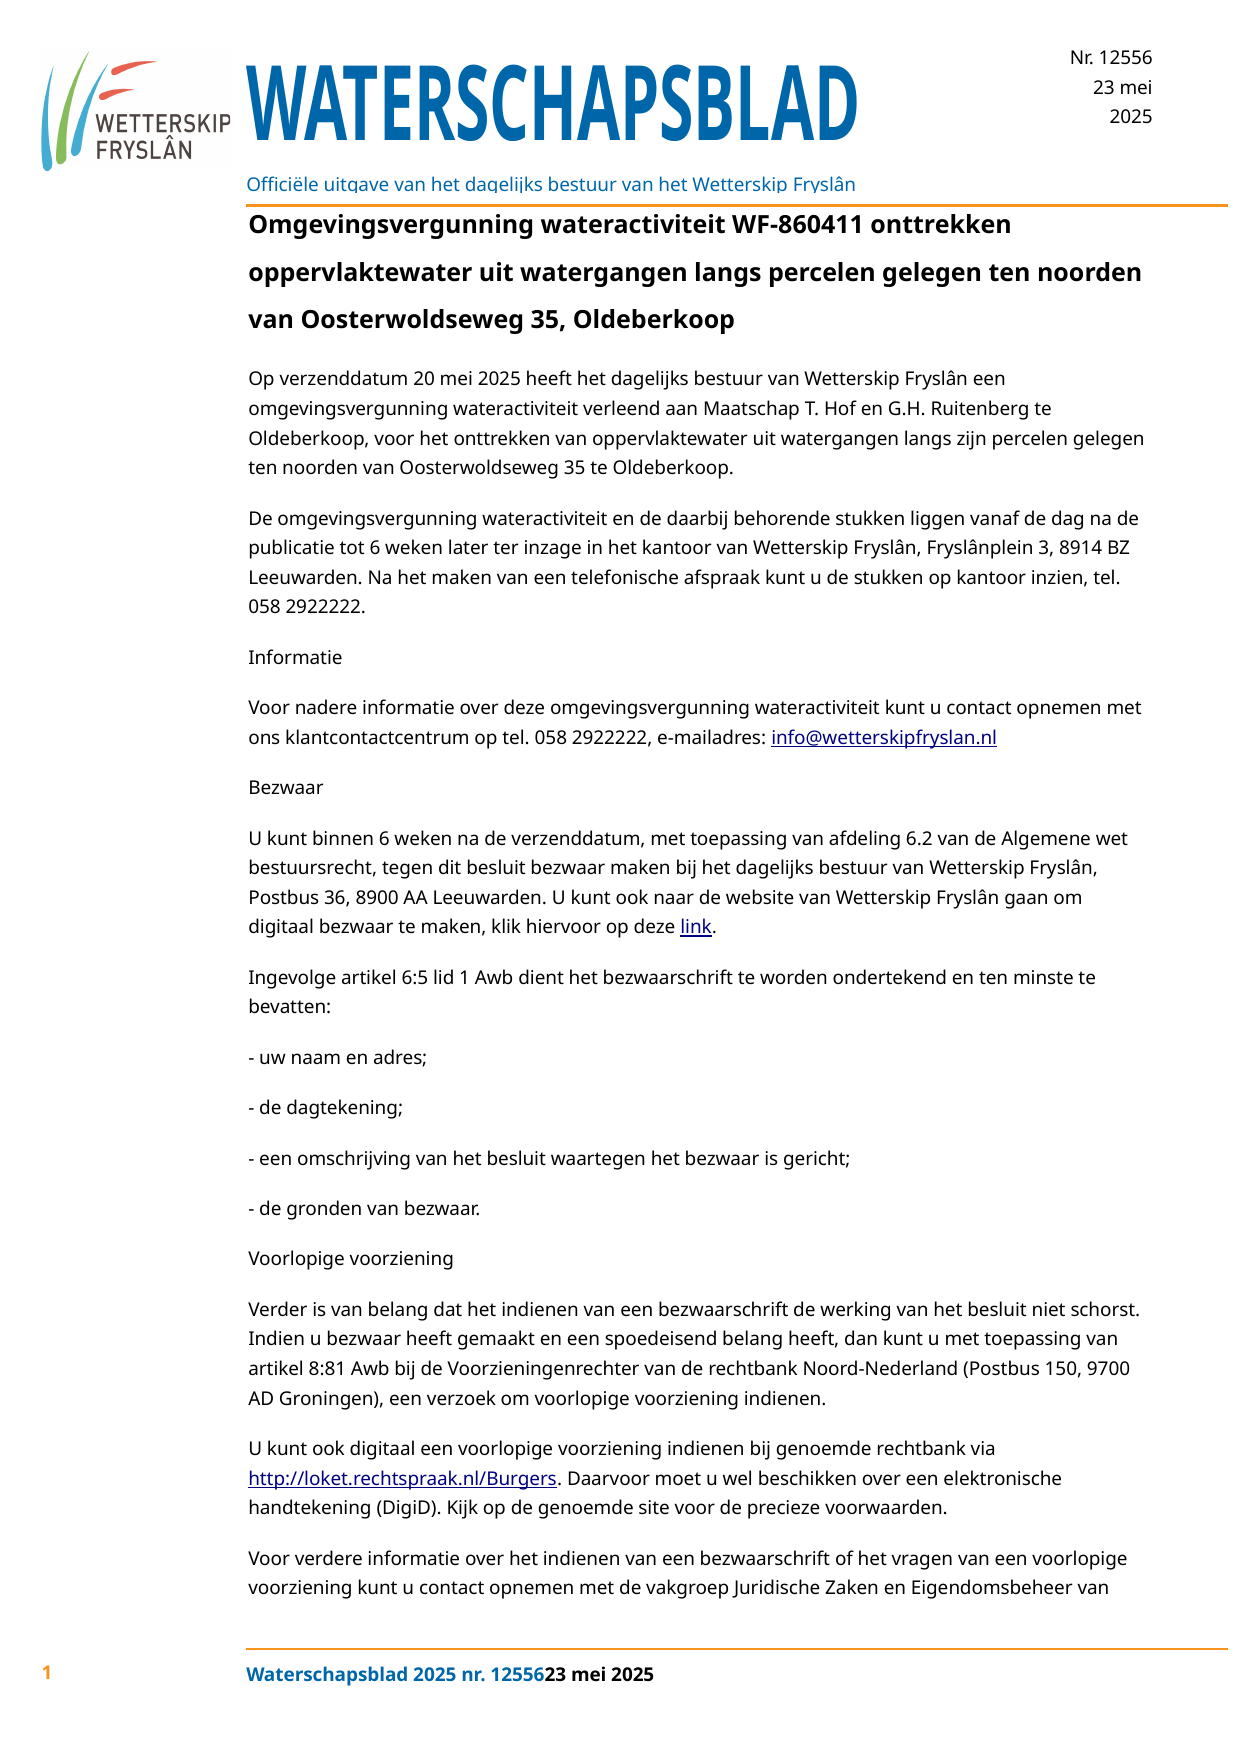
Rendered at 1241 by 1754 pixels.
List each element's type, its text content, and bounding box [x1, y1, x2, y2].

text Omgevingsvergunning wateractiviteit WF-860411 onttrekken oppervlaktewater uit watergangen langs percelen gelegen ten noorden van Oosterwoldseweg 35, Oldeberkoop [248, 207, 1152, 336]
text Voor nadere informatie over deze omgevingsvergunning wateractiviteit kunt u contact opnemen met ons klantcontactcentrum op tel. 058 2922222, e-mailadres: info@wetterskipfryslan.nl [248, 694, 1152, 749]
text - uw naam en adres; [248, 1044, 1152, 1069]
text De omgevingsvergunning wateractiviteit en de daarbij behorende stukken liggen vanaf de dag na de publicatie tot 6 weken later ter inzage in het kantoor van Wetterskip Fryslân, Fryslânplein 3, 8914 BZ Leeuwarden. Na het maken van een telefonische afspraak kunt u de stukken op kantoor inzien, tel. 058 2922222. [248, 505, 1152, 619]
text Bezwaar [248, 774, 1152, 800]
text U kunt ook digitaal een voorlopige voorziening indienen bij genoemde rechtbank via http://loket.rechtspraak.nl/Burgers. Daarvoor moet u wel beschikken over een elektronische handtekening (DigiD). Kijk op de genoemde site voor de precieze voorwaarden. [248, 1435, 1152, 1520]
text - de dagtekening; [248, 1094, 1152, 1120]
text - een omschrijving van het besluit waartegen het bezwaar is gericht; [248, 1145, 1152, 1170]
text Op verzenddatum 20 mei 2025 heeft het dagelijks bestuur van Wetterskip Fryslân een omgevingsvergunning wateractiviteit verleend aan Maatschap T. Hof en G.H. Ruitenberg te Oldeberkoop, voor het onttrekken van oppervlaktewater uit watergangen langs zijn percelen gelegen ten noorden van Oosterwoldseweg 35 te Oldeberkoop. [248, 366, 1152, 480]
text Voor verdere informatie over het indienen van een bezwaarschrift of het vragen van een voorlopige voorziening kunt u contact opnemen met de vakgroep Juridische Zaken en Eigendomsbeheer van [248, 1545, 1152, 1600]
text Voorlopige voorziening [248, 1246, 1152, 1271]
text - de gronden van bezwaar. [248, 1195, 1152, 1221]
picture [41, 47, 231, 172]
text Verder is van belang dat het indienen van een bezwaarschrift de werking van het besluit niet schorst. Indien u bezwaar heeft gemaakt en een spoedeisend belang heeft, dan kunt u met toepassing van artikel 8:81 Awb bij de Voorzieningenrechter van de rechtbank Noord-Nederland (Postbus 150, 9700 AD Groningen), een verzoek om voorlopige voorziening indienen. [248, 1296, 1152, 1410]
text Ingevolge artikel 6:5 lid 1 Awb dient het bezwaarschrift te worden ondertekend en ten minste te bevatten: [248, 964, 1152, 1019]
text U kunt binnen 6 weken na de verzenddatum, met toepassing van afdeling 6.2 van de Algemene wet bestuursrecht, tegen dit besluit bezwaar maken bij het dagelijks bestuur van Wetterskip Fryslân, Postbus 36, 8900 AA Leeuwarden. U kunt ook naar de website van Wetterskip Fryslân gaan om digitaal bezwaar te maken, klik hiervoor op deze link. [248, 825, 1152, 939]
text Informatie [248, 644, 1152, 669]
